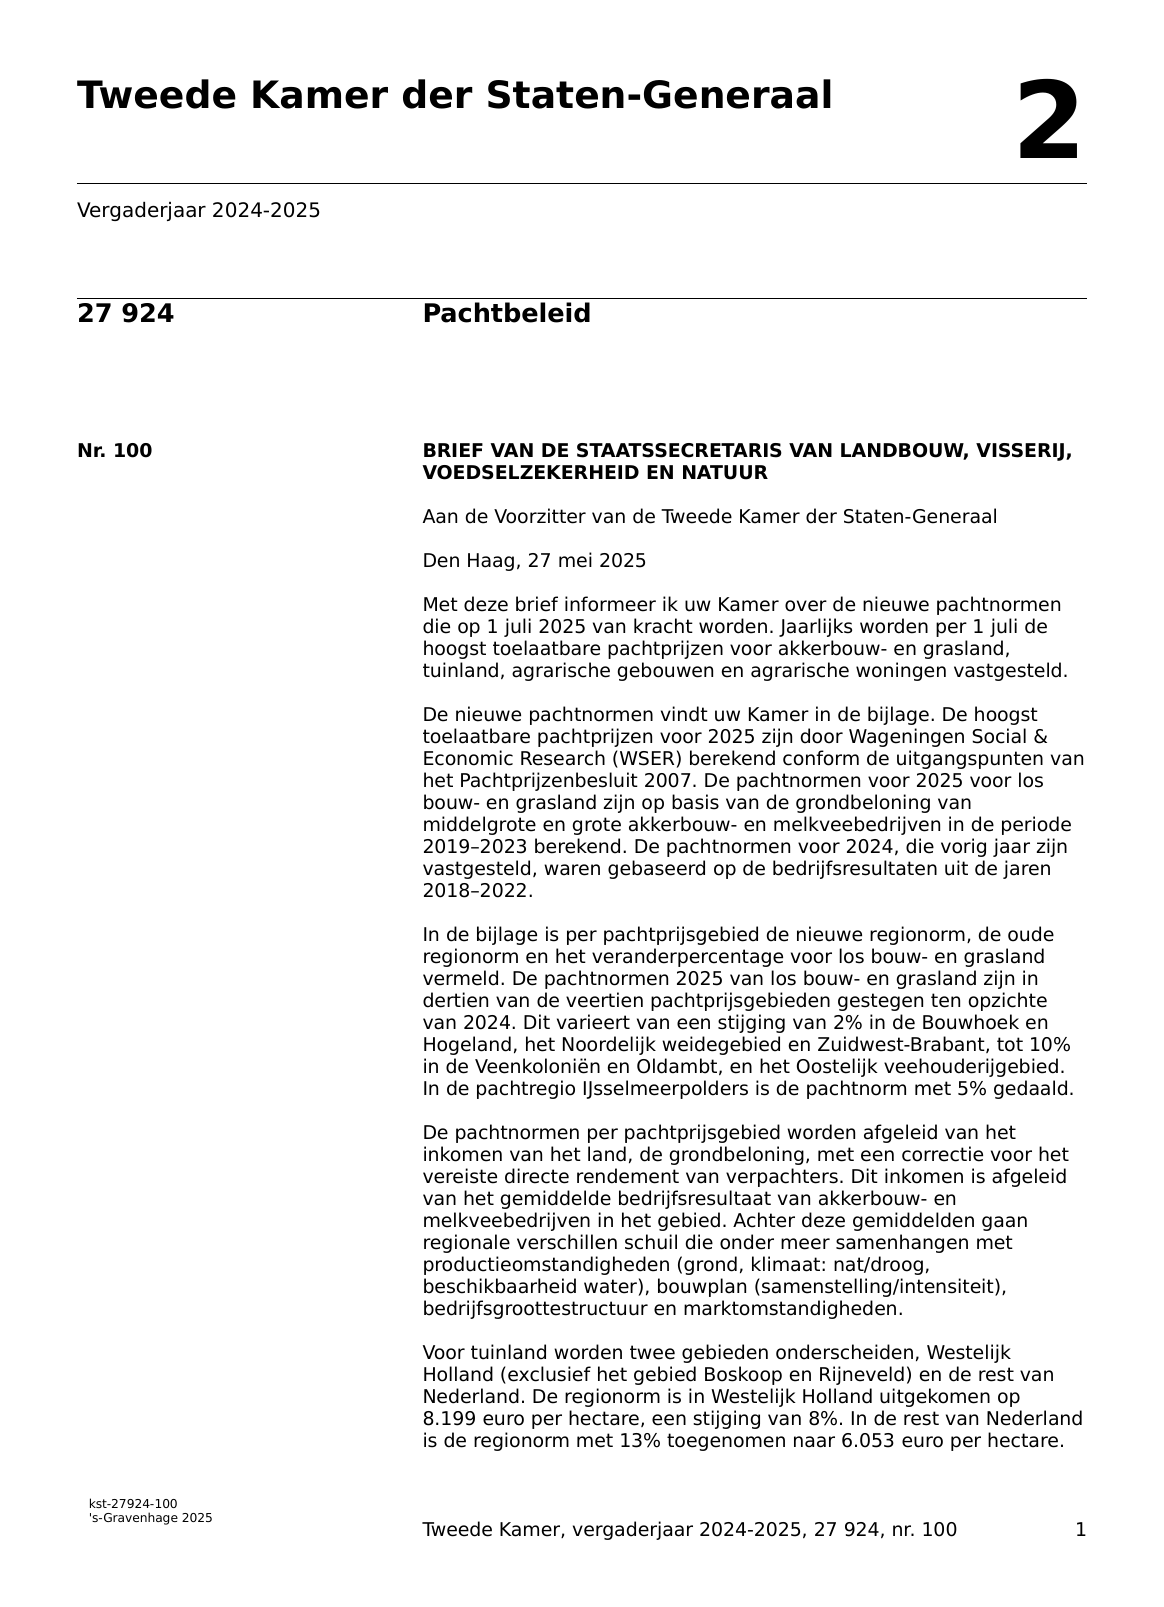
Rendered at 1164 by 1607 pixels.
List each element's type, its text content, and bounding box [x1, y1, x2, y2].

table_cell Vergaderjaar 2024-2025 [77, 184, 1087, 298]
text 's-Gravenhage 2025 [88, 1511, 323, 1525]
table_header 2 [886, 59, 1087, 183]
text De pachtnormen per pachtprijsgebied worden afgeleid van het inkomen van het land, de grondbeloning, met een correctie voor het vereiste directe rendement van verpachters. Dit inkomen is afgeleid van het gemiddelde bedrijfsresultaat van akkerbouw- en melkveebedrijven in het gebied. Achter deze gemiddelden gaan regionale verschillen schuil die onder meer samenhangen met productieomstandigheden (grond, klimaat: nat/droog, beschikbaarheid water), bouwplan (samenstelling/intensiteit), bedrijfsgroottestructuur en marktomstandigheden. [422, 1122, 1087, 1320]
text Den Haag, 27 mei 2025 [422, 550, 1087, 572]
subtitle Nr. 100 BRIEF VAN DE STAATSSECRETARIS VAN LANDBOUW, VISSERIJ, VOEDSELZEKERHEID EN NATUUR [77, 440, 1087, 484]
text De nieuwe pachtnormen vindt uw Kamer in de bijlage. De hoogst toelaatbare pachtprijzen voor 2025 zijn door Wageningen Social & Economic Research (WSER) berekend conform de uitgangspunten van het Pachtprijzenbesluit 2007. De pachtnormen voor 2025 voor los bouw- en grasland zijn op basis van de grondbeloning van middelgrote en grote akkerbouw- en melkveebedrijven in de periode 2019–2023 berekend. De pachtnormen voor 2024, die vorig jaar zijn vastgesteld, waren gebaseerd op de bedrijfsresultaten uit de jaren 2018–2022. [422, 704, 1087, 902]
text Voor tuinland worden twee gebieden onderscheiden, Westelijk Holland (exclusief het gebied Boskoop en Rijneveld) en de rest van Nederland. De regionorm is in Westelijk Holland uitgekomen op 8.199 euro per hectare, een stijging van 8%. In de rest van Nederland is de regionorm met 13% toegenomen naar 6.053 euro per hectare. [422, 1342, 1087, 1452]
text kst-27924-100 [88, 1497, 323, 1511]
text In de bijlage is per pachtprijsgebied de nieuwe regionorm, de oude regionorm en het veranderpercentage voor los bouw- en grasland vermeld. De pachtnormen 2025 van los bouw- en grasland zijn in dertien van de veertien pachtprijsgebieden gestegen ten opzichte van 2024. Dit varieert van een stijging van 2% in de Bouwhoek en Hogeland, het Noordelijk weidegebied en Zuidwest-Brabant, tot 10% in de Veenkoloniën en Oldambt, en het Oostelijk veehouderijgebied. In de pachtregio IJsselmeerpolders is de pachtnorm met 5% gedaald. [422, 924, 1087, 1100]
table_header Tweede Kamer der Staten-Generaal [77, 59, 886, 183]
subtitle 27 924 Pachtbeleid [77, 299, 1087, 329]
text Met deze brief informeer ik uw Kamer over de nieuwe pachtnormen die op 1 juli 2025 van kracht worden. Jaarlijks worden per 1 juli de hoogst toelaatbare pachtprijzen voor akkerbouw- en grasland, tuinland, agrarische gebouwen en agrarische woningen vastgesteld. [422, 594, 1087, 682]
text Aan de Voorzitter van de Tweede Kamer der Staten-Generaal [422, 506, 1087, 528]
